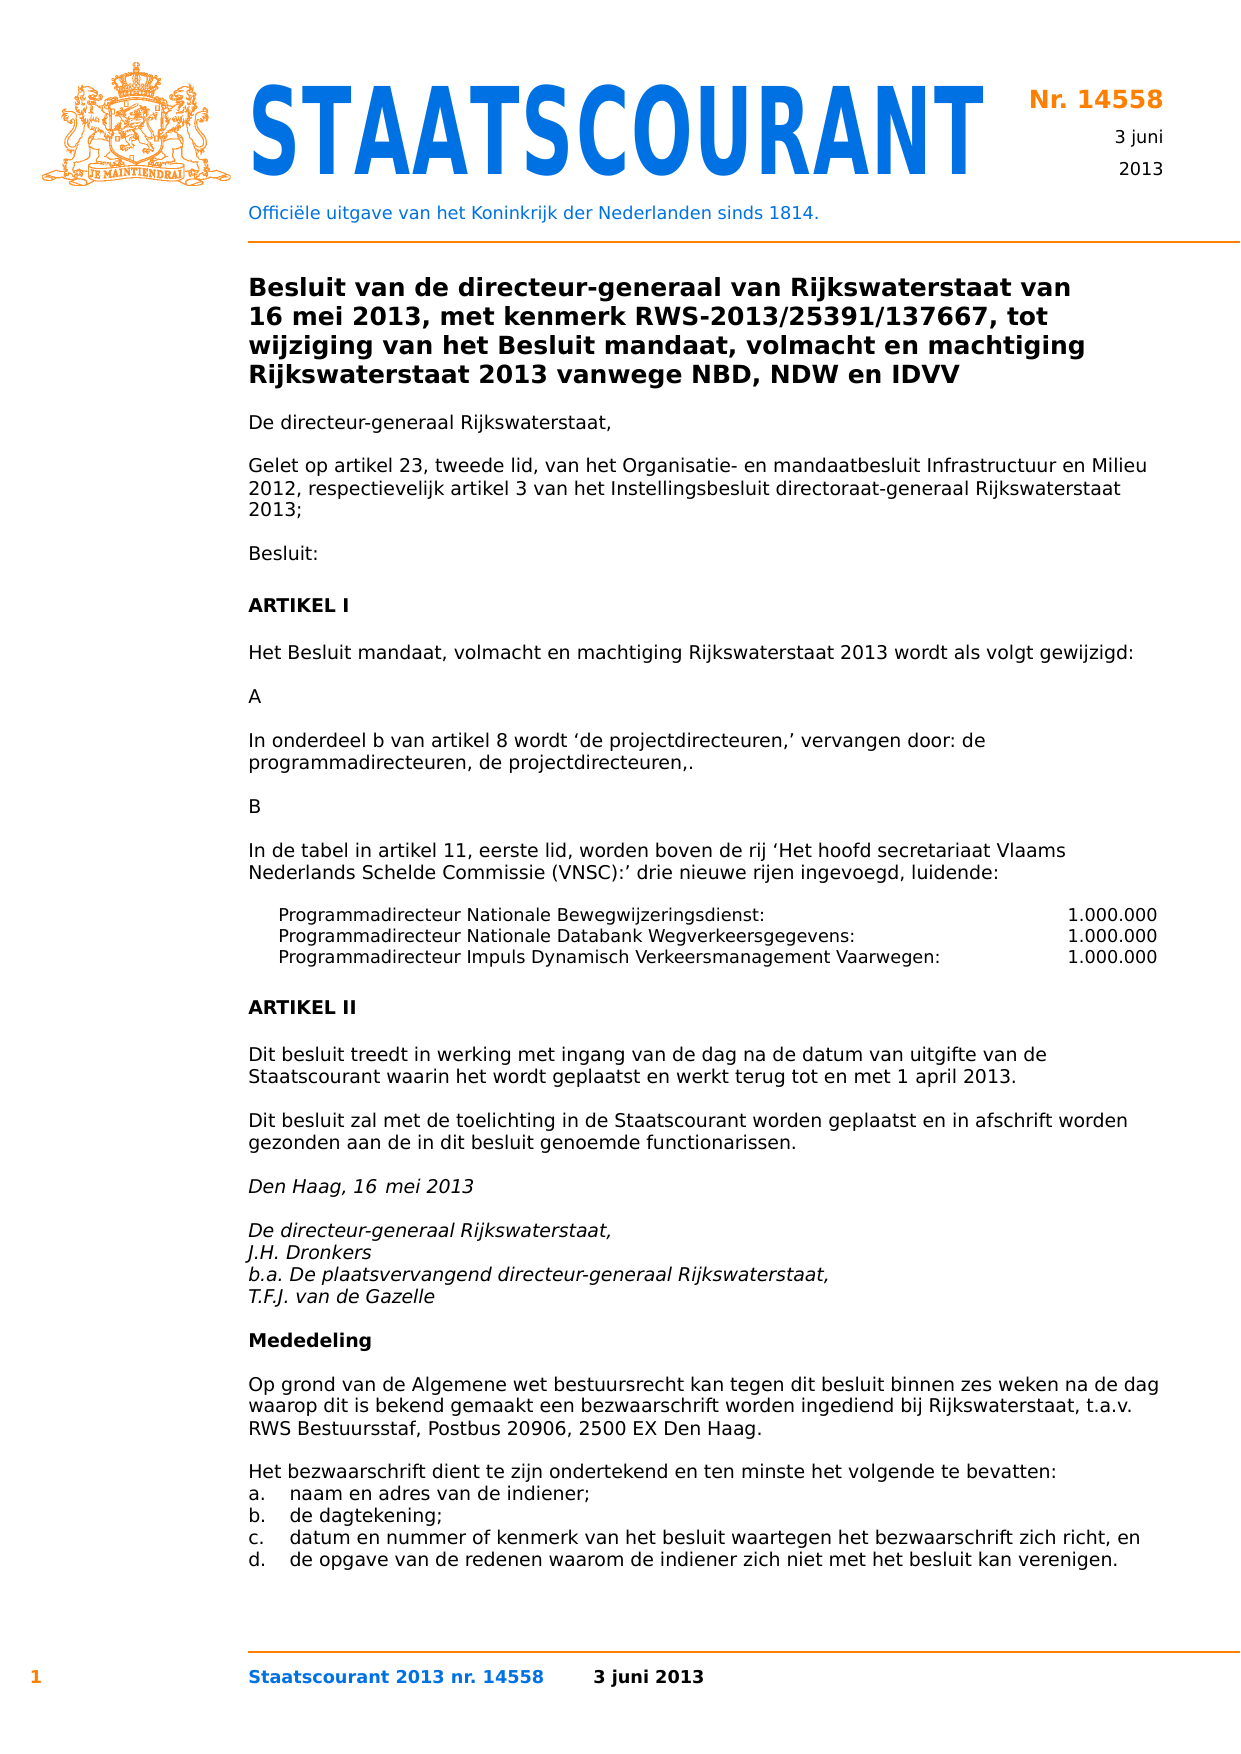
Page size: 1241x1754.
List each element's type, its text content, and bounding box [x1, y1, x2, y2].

text In de tabel in artikel 11, eerste lid, worden boven de rij ‘Het hoofd secretariaat Vlaams Nederlands Schelde Commissie (VNSC):’ drie nieuwe rijen ingevoegd, luidende: [248, 839, 1163, 883]
text A [248, 686, 1163, 708]
text Gelet op artikel 23, tweede lid, van het Organisatie- en mandaatbesluit Infrastructuur en Milieu 2012, respectievelijk artikel 3 van het Instellingsbesluit directoraat-generaal Rijkswaterstaat 2013; [248, 455, 1163, 521]
text Dit besluit zal met de toelichting in de Staatscourant worden geplaatst en in afschrift worden gezonden aan de in dit besluit genoemde functionarissen. [248, 1110, 1163, 1154]
subtitle ARTIKEL I [248, 595, 1163, 617]
table_cell 3 juni [998, 121, 1240, 153]
text B [248, 796, 1163, 818]
table_header [25, 62, 248, 241]
text In onderdeel b van artikel 8 wordt ‘de projectdirecteuren,’ vervangen door: de programmadirecteuren, de projectdirecteuren,. [248, 730, 1163, 774]
text Dit besluit treedt in werking met ingang van de dag na de datum van uitgifte van de Staatscourant waarin het wordt geplaatst en werkt terug tot en met 1 april 2013. [248, 1044, 1163, 1088]
text Mededeling [248, 1329, 1163, 1352]
table_header STAATSCOURANT [248, 62, 998, 203]
table_cell Programmadirecteur Impuls Dynamisch Verkeersmanagement Vaarwegen: [278, 947, 997, 967]
table_cell 1.000.000 [997, 926, 1163, 947]
text De directeur-generaal Rijkswaterstaat, [248, 412, 1163, 433]
text c. datum en nummer of kenmerk van het besluit waartegen het bezwaarschrift zich richt, en [248, 1527, 1163, 1549]
subtitle ARTIKEL II [248, 997, 1163, 1019]
table_header Nr. 14558 [998, 62, 1240, 121]
table_cell Officiële uitgave van het Koninkrijk der Nederlanden sinds 1814. [248, 203, 1240, 241]
text a. naam en adres van de indiener; [248, 1483, 1163, 1505]
text Op grond van de Algemene wet bestuursrecht kan tegen dit besluit binnen zes weken na de dag waarop dit is bekend gemaakt een bezwaarschrift worden ingediend bij Rijkswaterstaat, t.a.v. RWS Bestuursstaf, Postbus 20906, 2500 EX Den Haag. [248, 1373, 1163, 1439]
text Den Haag, 16 mei 2013 [248, 1176, 1163, 1198]
table_header 1.000.000 [997, 905, 1163, 926]
text Besluit: [248, 543, 1163, 565]
subtitle Besluit van de directeur-generaal van Rijkswaterstaat van 16 mei 2013, met kenmerk RWS-2013/25391/137667, tot wijziging van het Besluit mandaat, volmacht en machtiging Rijkswaterstaat 2013 vanwege NBD, NDW en IDVV [248, 273, 1163, 390]
text d. de opgave van de redenen waarom de indiener zich niet met het besluit kan verenigen. [248, 1549, 1163, 1571]
text Het bezwaarschrift dient te zijn ondertekend en ten minste het volgende te bevatten: [248, 1461, 1163, 1483]
table_cell 2013 [998, 153, 1240, 203]
table_cell Programmadirecteur Nationale Databank Wegverkeersgegevens: [278, 926, 997, 947]
text De directeur-generaal Rijkswaterstaat, J.H. Dronkers b.a. De plaatsvervangend directeur-generaal Rijkswaterstaat, T.F.J. van de Gazelle [248, 1220, 1163, 1308]
table_cell 1.000.000 [997, 947, 1163, 967]
text b. de dagtekening; [248, 1505, 1163, 1527]
picture [41, 62, 231, 186]
table_header Programmadirecteur Nationale Bewegwijzeringsdienst: [278, 905, 997, 926]
text Het Besluit mandaat, volmacht en machtiging Rijkswaterstaat 2013 wordt als volgt gewijzigd: [248, 642, 1163, 664]
